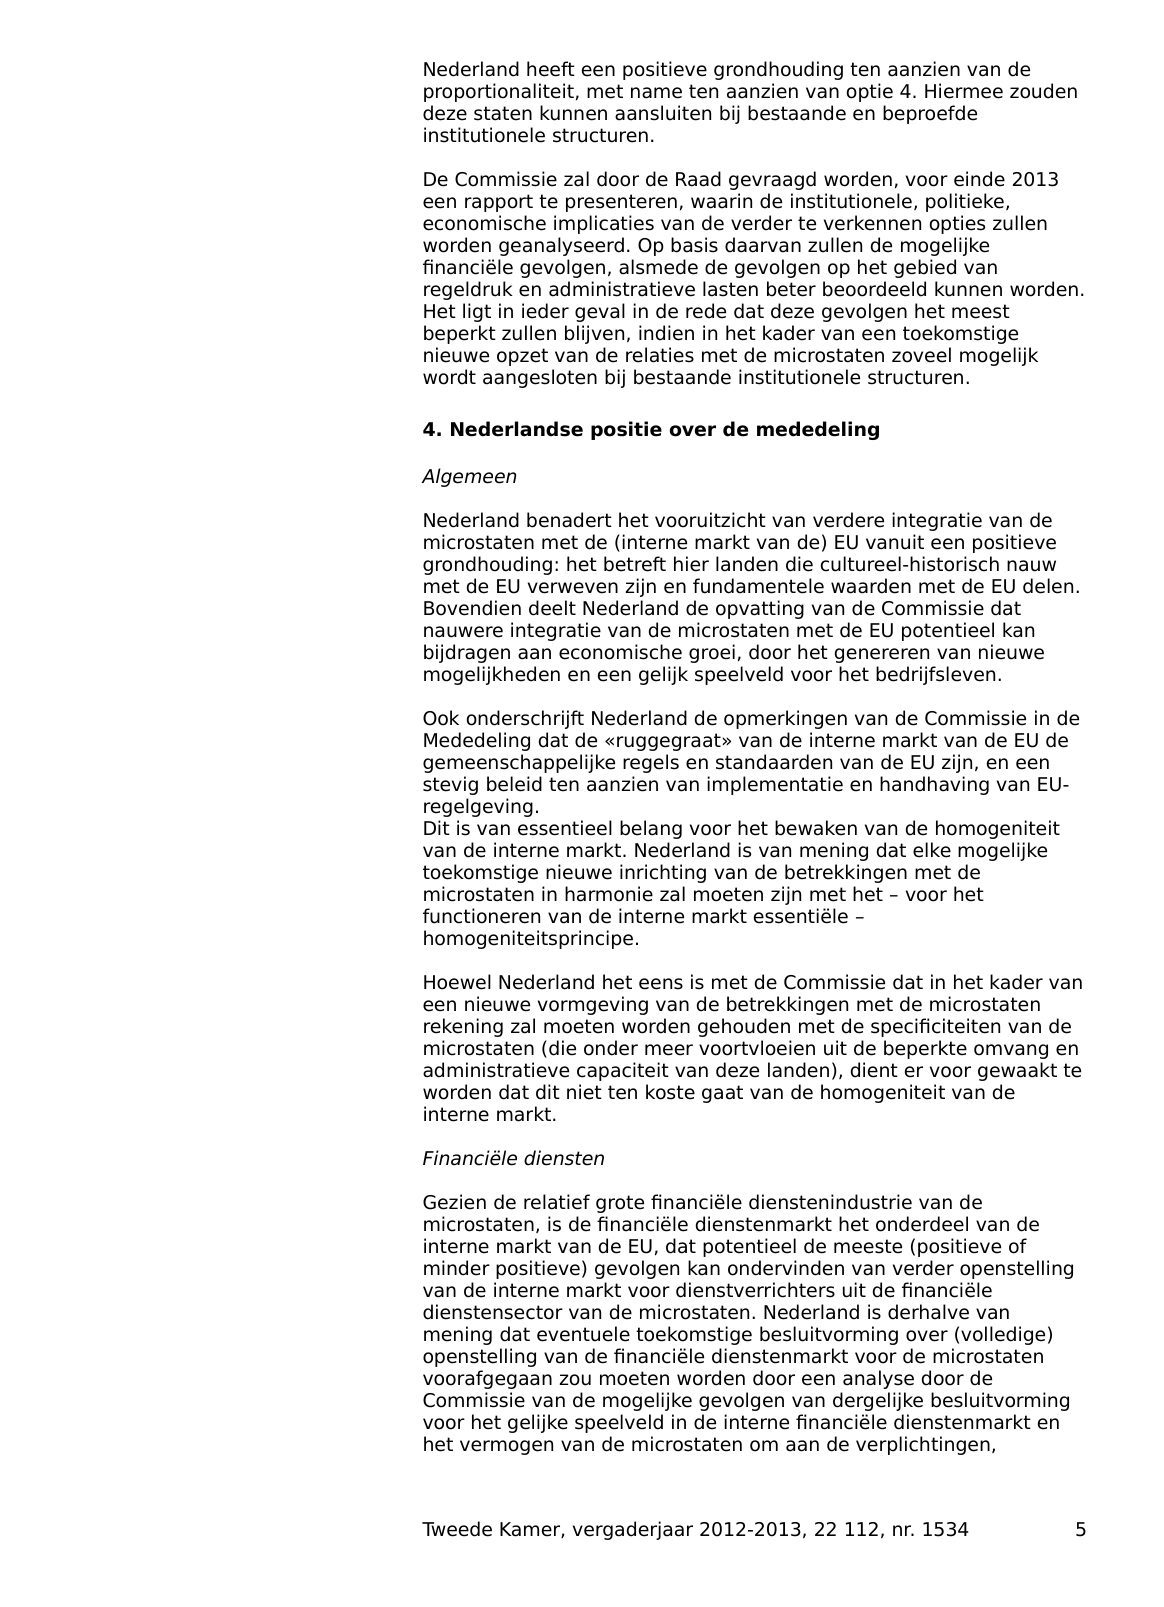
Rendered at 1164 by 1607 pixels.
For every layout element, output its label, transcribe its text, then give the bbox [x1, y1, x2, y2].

subtitle Financiële diensten [422, 1148, 1087, 1170]
text Hoewel Nederland het eens is met de Commissie dat in het kader van een nieuwe vormgeving van de betrekkingen met de microstaten rekening zal moeten worden gehouden met de specificiteiten van de microstaten (die onder meer voortvloeien uit de beperkte omvang en administratieve capaciteit van deze landen), dient er voor gewaakt te worden dat dit niet ten koste gaat van de homogeniteit van de interne markt. [422, 972, 1087, 1126]
text Gezien de relatief grote financiële dienstenindustrie van de microstaten, is de financiële dienstenmarkt het onderdeel van de interne markt van de EU, dat potentieel de meeste (positieve of minder positieve) gevolgen kan ondervinden van verder openstelling van de interne markt voor dienstverrichters uit de financiële dienstensector van de microstaten. Nederland is derhalve van mening dat eventuele toekomstige besluitvorming over (volledige) openstelling van de financiële dienstenmarkt voor de microstaten voorafgegaan zou moeten worden door een analyse door de Commissie van de mogelijke gevolgen van dergelijke besluitvorming voor het gelijke speelveld in de interne financiële dienstenmarkt en het vermogen van de microstaten om aan de verplichtingen, [422, 1192, 1087, 1456]
subtitle Algemeen [422, 466, 1087, 488]
text Nederland benadert het vooruitzicht van verdere integratie van de microstaten met de (interne markt van de) EU vanuit een positieve grondhouding: het betreft hier landen die cultureel-historisch nauw met de EU verweven zijn en fundamentele waarden met de EU delen. Bovendien deelt Nederland de opvatting van de Commissie dat nauwere integratie van de microstaten met de EU potentieel kan bijdragen aan economische groei, door het genereren van nieuwe mogelijkheden en een gelijk speelveld voor het bedrijfsleven. [422, 510, 1087, 686]
text De Commissie zal door de Raad gevraagd worden, voor einde 2013 een rapport te presenteren, waarin de institutionele, politieke, economische implicaties van de verder te verkennen opties zullen worden geanalyseerd. Op basis daarvan zullen de mogelijke financiële gevolgen, alsmede de gevolgen op het gebied van regeldruk en administratieve lasten beter beoordeeld kunnen worden. Het ligt in ieder geval in de rede dat deze gevolgen het meest beperkt zullen blijven, indien in het kader van een toekomstige nieuwe opzet van de relaties met de microstaten zoveel mogelijk wordt aangesloten bij bestaande institutionele structuren. [422, 169, 1087, 389]
subtitle 4. Nederlandse positie over de mededeling [422, 419, 1087, 441]
text Ook onderschrijft Nederland de opmerkingen van de Commissie in de Mededeling dat de «ruggegraat» van de interne markt van de EU de gemeenschappelijke regels en standaarden van de EU zijn, en een stevig beleid ten aanzien van implementatie en handhaving van EU-regelgeving. [422, 708, 1087, 818]
text Nederland heeft een positieve grondhouding ten aanzien van de proportionaliteit, met name ten aanzien van optie 4. Hiermee zouden deze staten kunnen aansluiten bij bestaande en beproefde institutionele structuren. [422, 59, 1087, 147]
text Dit is van essentieel belang voor het bewaken van de homogeniteit van de interne markt. Nederland is van mening dat elke mogelijke toekomstige nieuwe inrichting van de betrekkingen met de microstaten in harmonie zal moeten zijn met het – voor het functioneren van de interne markt essentiële – homogeniteitsprincipe. [422, 818, 1087, 950]
